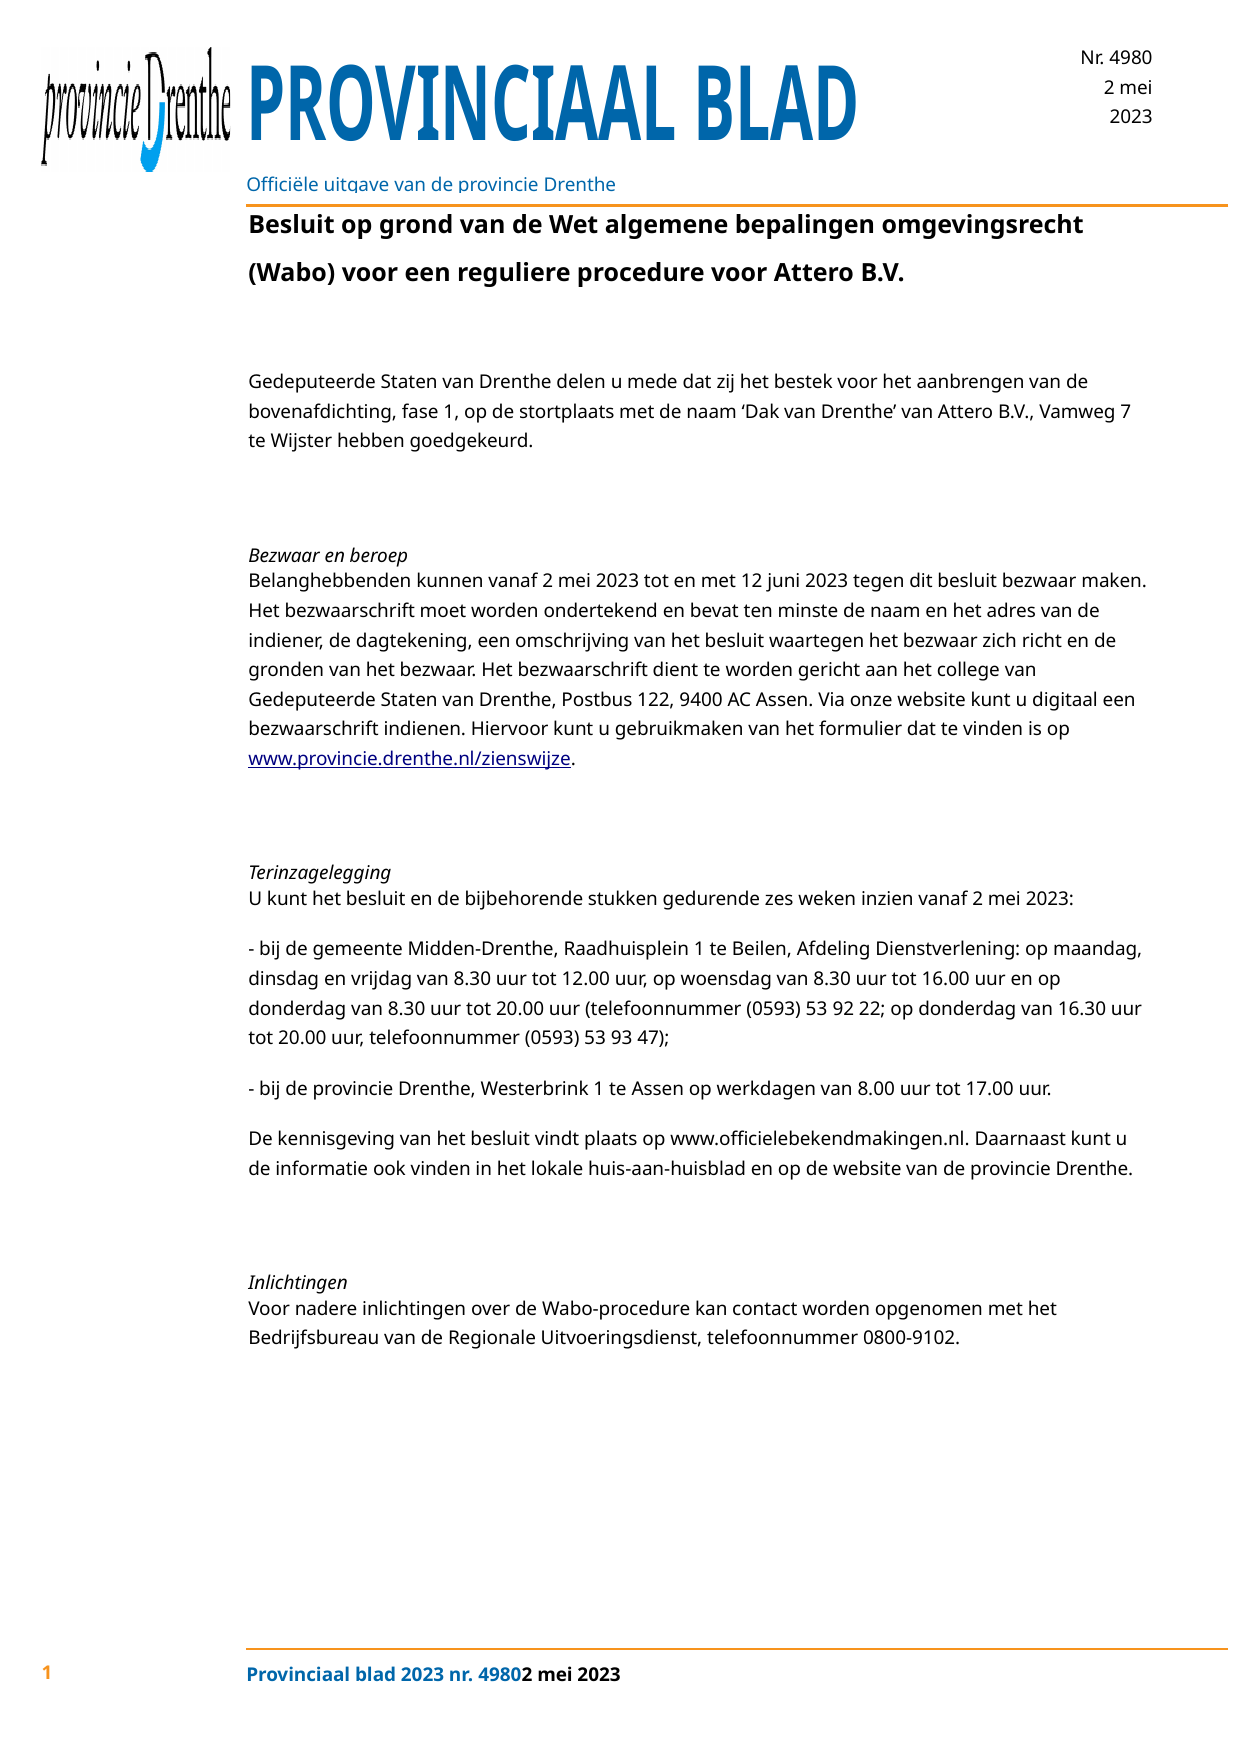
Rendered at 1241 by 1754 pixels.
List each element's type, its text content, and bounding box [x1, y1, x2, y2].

text Terinzagelegging [248, 859, 1152, 885]
text Voor nadere inlichtingen over de Wabo-procedure kan contact worden opgenomen met het Bedrijfsbureau van de Regionale Uitvoeringsdienst, telefoonnummer 0800-9102. [248, 1295, 1152, 1350]
text - bij de provincie Drenthe, Westerbrink 1 te Assen op werkdagen van 8.00 uur tot 17.00 uur. [248, 1075, 1152, 1101]
text - bij de gemeente Midden-Drenthe, Raadhuisplein 1 te Beilen, Afdeling Dienstverlening: op maandag, dinsdag en vrijdag van 8.30 uur tot 12.00 uur, op woensdag van 8.30 uur tot 16.00 uur en op donderdag van 8.30 uur tot 20.00 uur (telefoonnummer (0593) 53 92 22; op donderdag van 16.30 uur tot 20.00 uur, telefoonnummer (0593) 53 93 47); [248, 936, 1152, 1050]
text Inlichtingen [248, 1269, 1152, 1295]
picture [41, 47, 231, 172]
text Gedeputeerde Staten van Drenthe delen u mede dat zij het bestek voor het aanbrengen van de bovenafdichting, fase 1, op de stortplaats met de naam ‘Dak van Drenthe’ van Attero B.V., Vamweg 7 te Wijster hebben goedgekeurd. [248, 368, 1152, 453]
text De kennisgeving van het besluit vindt plaats op www.officielebekendmakingen.nl. Daarnaast kunt u de informatie ook vinden in het lokale huis-aan-huisblad en op de website van de provincie Drenthe. [248, 1125, 1152, 1181]
text Belanghebbenden kunnen vanaf 2 mei 2023 tot en met 12 juni 2023 tegen dit besluit bezwaar maken. Het bezwaarschrift moet worden ondertekend en bevat ten minste de naam en het adres van de indiener, de dagtekening, een omschrijving van het besluit waartegen het bezwaar zich richt en de gronden van het bezwaar. Het bezwaarschrift dient te worden gericht aan het college van Gedeputeerde Staten van Drenthe, Postbus 122, 9400 AC Assen. Via onze website kunt u digitaal een bezwaarschrift indienen. Hiervoor kunt u gebruikmaken van het formulier dat te vinden is op www.provincie.drenthe.nl/zienswijze. [248, 568, 1152, 771]
text Bezwaar en beroep [248, 542, 1152, 568]
text Besluit op grond van de Wet algemene bepalingen omgevingsrecht (Wabo) voor een reguliere procedure voor Attero B.V. [248, 207, 1152, 288]
text U kunt het besluit en de bijbehorende stukken gedurende zes weken inzien vanaf 2 mei 2023: [248, 885, 1152, 911]
